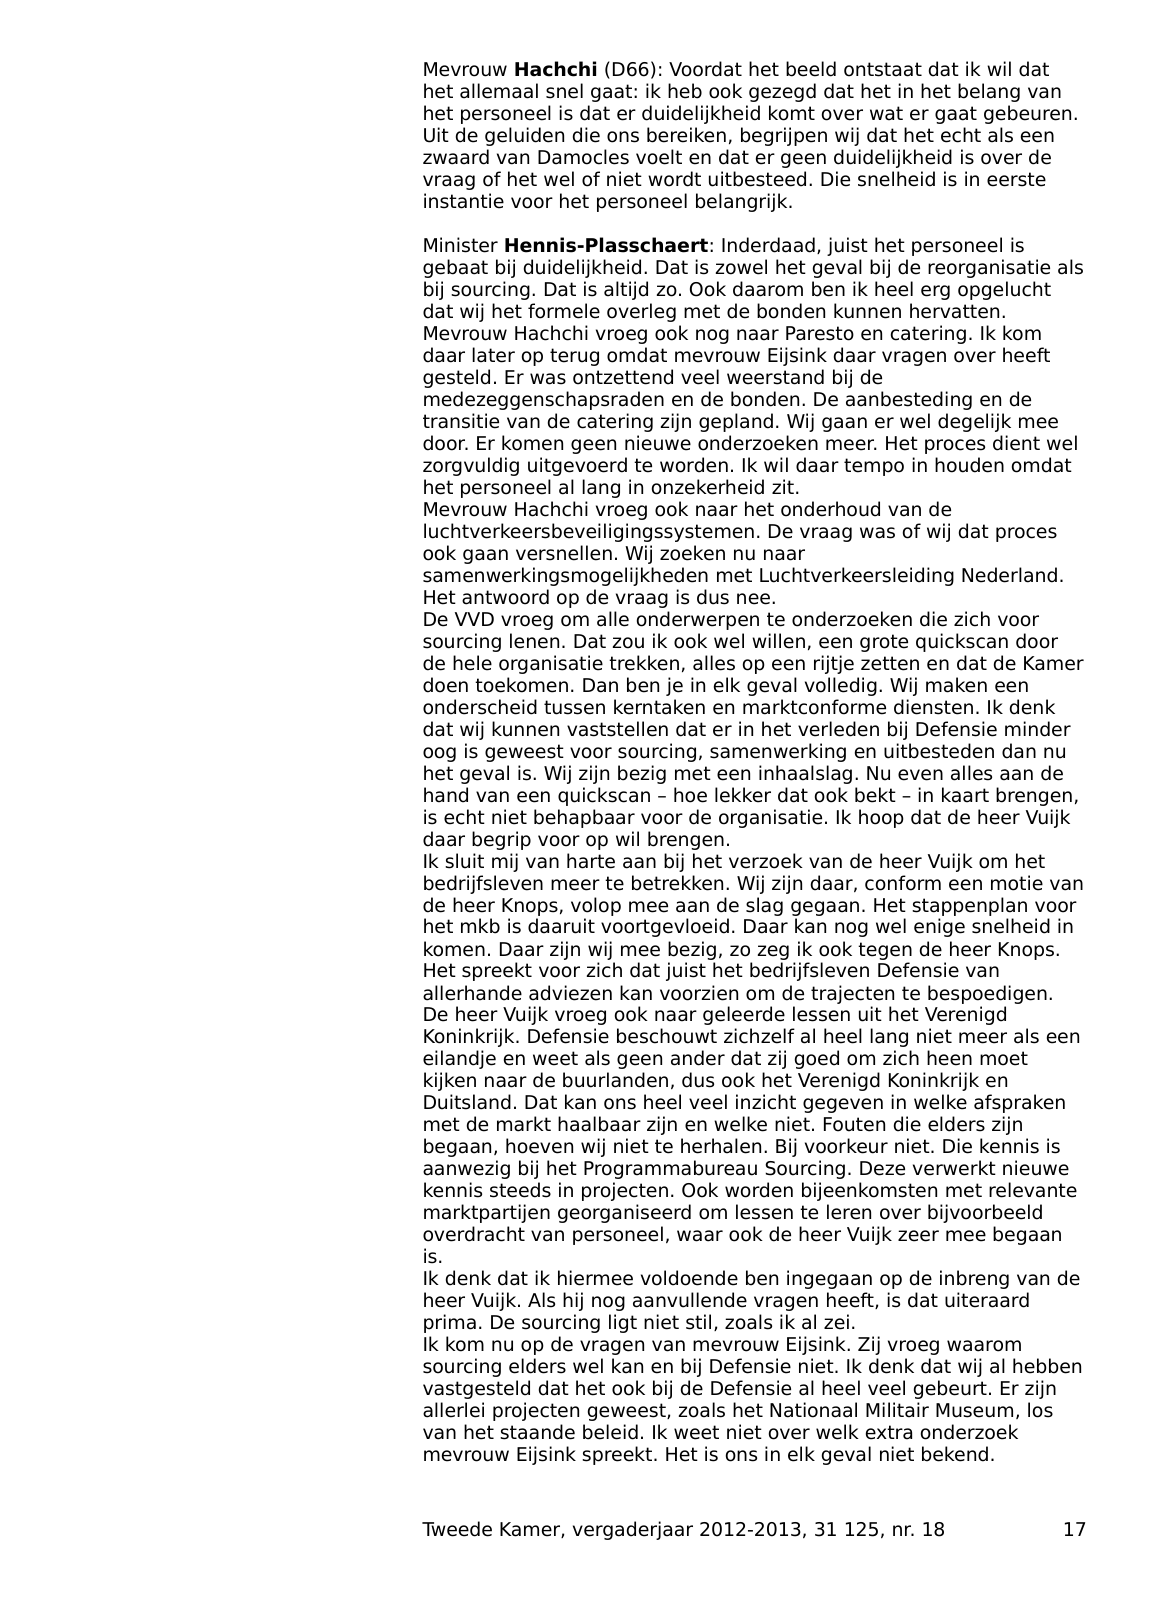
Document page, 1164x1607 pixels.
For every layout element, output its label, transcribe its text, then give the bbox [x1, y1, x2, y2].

text Ik kom nu op de vragen van mevrouw Eijsink. Zij vroeg waarom sourcing elders wel kan en bij Defensie niet. Ik denk dat wij al hebben vastgesteld dat het ook bij de Defensie al heel veel gebeurt. Er zijn allerlei projecten geweest, zoals het Nationaal Militair Museum, los van het staande beleid. Ik weet niet over welk extra onderzoek mevrouw Eijsink spreekt. Het is ons in elk geval niet bekend. [422, 1334, 1087, 1466]
text Minister Hennis-Plasschaert: Inderdaad, juist het personeel is gebaat bij duidelijkheid. Dat is zowel het geval bij de reorganisatie als bij sourcing. Dat is altijd zo. Ook daarom ben ik heel erg opgelucht dat wij het formele overleg met de bonden kunnen hervatten. [422, 235, 1087, 323]
text Mevrouw Hachchi (D66): Voordat het beeld ontstaat dat ik wil dat het allemaal snel gaat: ik heb ook gezegd dat het in het belang van het personeel is dat er duidelijkheid komt over wat er gaat gebeuren. Uit de geluiden die ons bereiken, begrijpen wij dat het echt als een zwaard van Damocles voelt en dat er geen duidelijkheid is over de vraag of het wel of niet wordt uitbesteed. Die snelheid is in eerste instantie voor het personeel belangrijk. [422, 59, 1087, 213]
text De heer Vuijk vroeg ook naar geleerde lessen uit het Verenigd Koninkrijk. Defensie beschouwt zichzelf al heel lang niet meer als een eilandje en weet als geen ander dat zij goed om zich heen moet kijken naar de buurlanden, dus ook het Verenigd Koninkrijk en Duitsland. Dat kan ons heel veel inzicht gegeven in welke afspraken met de markt haalbaar zijn en welke niet. Fouten die elders zijn begaan, hoeven wij niet te herhalen. Bij voorkeur niet. Die kennis is aanwezig bij het Programmabureau Sourcing. Deze verwerkt nieuwe kennis steeds in projecten. Ook worden bijeenkomsten met relevante marktpartijen georganiseerd om lessen te leren over bijvoorbeeld overdracht van personeel, waar ook de heer Vuijk zeer mee begaan is. [422, 1004, 1087, 1268]
text De VVD vroeg om alle onderwerpen te onderzoeken die zich voor sourcing lenen. Dat zou ik ook wel willen, een grote quickscan door de hele organisatie trekken, alles op een rijtje zetten en dat de Kamer doen toekomen. Dan ben je in elk geval volledig. Wij maken een onderscheid tussen kerntaken en marktconforme diensten. Ik denk dat wij kunnen vaststellen dat er in het verleden bij Defensie minder oog is geweest voor sourcing, samenwerking en uitbesteden dan nu het geval is. Wij zijn bezig met een inhaalslag. Nu even alles aan de hand van een quickscan – hoe lekker dat ook bekt – in kaart brengen, is echt niet behapbaar voor de organisatie. Ik hoop dat de heer Vuijk daar begrip voor op wil brengen. [422, 609, 1087, 851]
text Ik denk dat ik hiermee voldoende ben ingegaan op de inbreng van de heer Vuijk. Als hij nog aanvullende vragen heeft, is dat uiteraard prima. De sourcing ligt niet stil, zoals ik al zei. [422, 1268, 1087, 1334]
text Ik sluit mij van harte aan bij het verzoek van de heer Vuijk om het bedrijfsleven meer te betrekken. Wij zijn daar, conform een motie van de heer Knops, volop mee aan de slag gegaan. Het stappenplan voor het mkb is daaruit voortgevloeid. Daar kan nog wel enige snelheid in komen. Daar zijn wij mee bezig, zo zeg ik ook tegen de heer Knops. Het spreekt voor zich dat juist het bedrijfsleven Defensie van allerhande adviezen kan voorzien om de trajecten te bespoedigen. [422, 851, 1087, 1004]
text Mevrouw Hachchi vroeg ook nog naar Paresto en catering. Ik kom daar later op terug omdat mevrouw Eijsink daar vragen over heeft gesteld. Er was ontzettend veel weerstand bij de medezeggenschapsraden en de bonden. De aanbesteding en de transitie van de catering zijn gepland. Wij gaan er wel degelijk mee door. Er komen geen nieuwe onderzoeken meer. Het proces dient wel zorgvuldig uitgevoerd te worden. Ik wil daar tempo in houden omdat het personeel al lang in onzekerheid zit. [422, 323, 1087, 499]
text Mevrouw Hachchi vroeg ook naar het onderhoud van de luchtverkeersbeveiligingssystemen. De vraag was of wij dat proces ook gaan versnellen. Wij zoeken nu naar samenwerkingsmogelijkheden met Luchtverkeersleiding Nederland. Het antwoord op de vraag is dus nee. [422, 499, 1087, 609]
